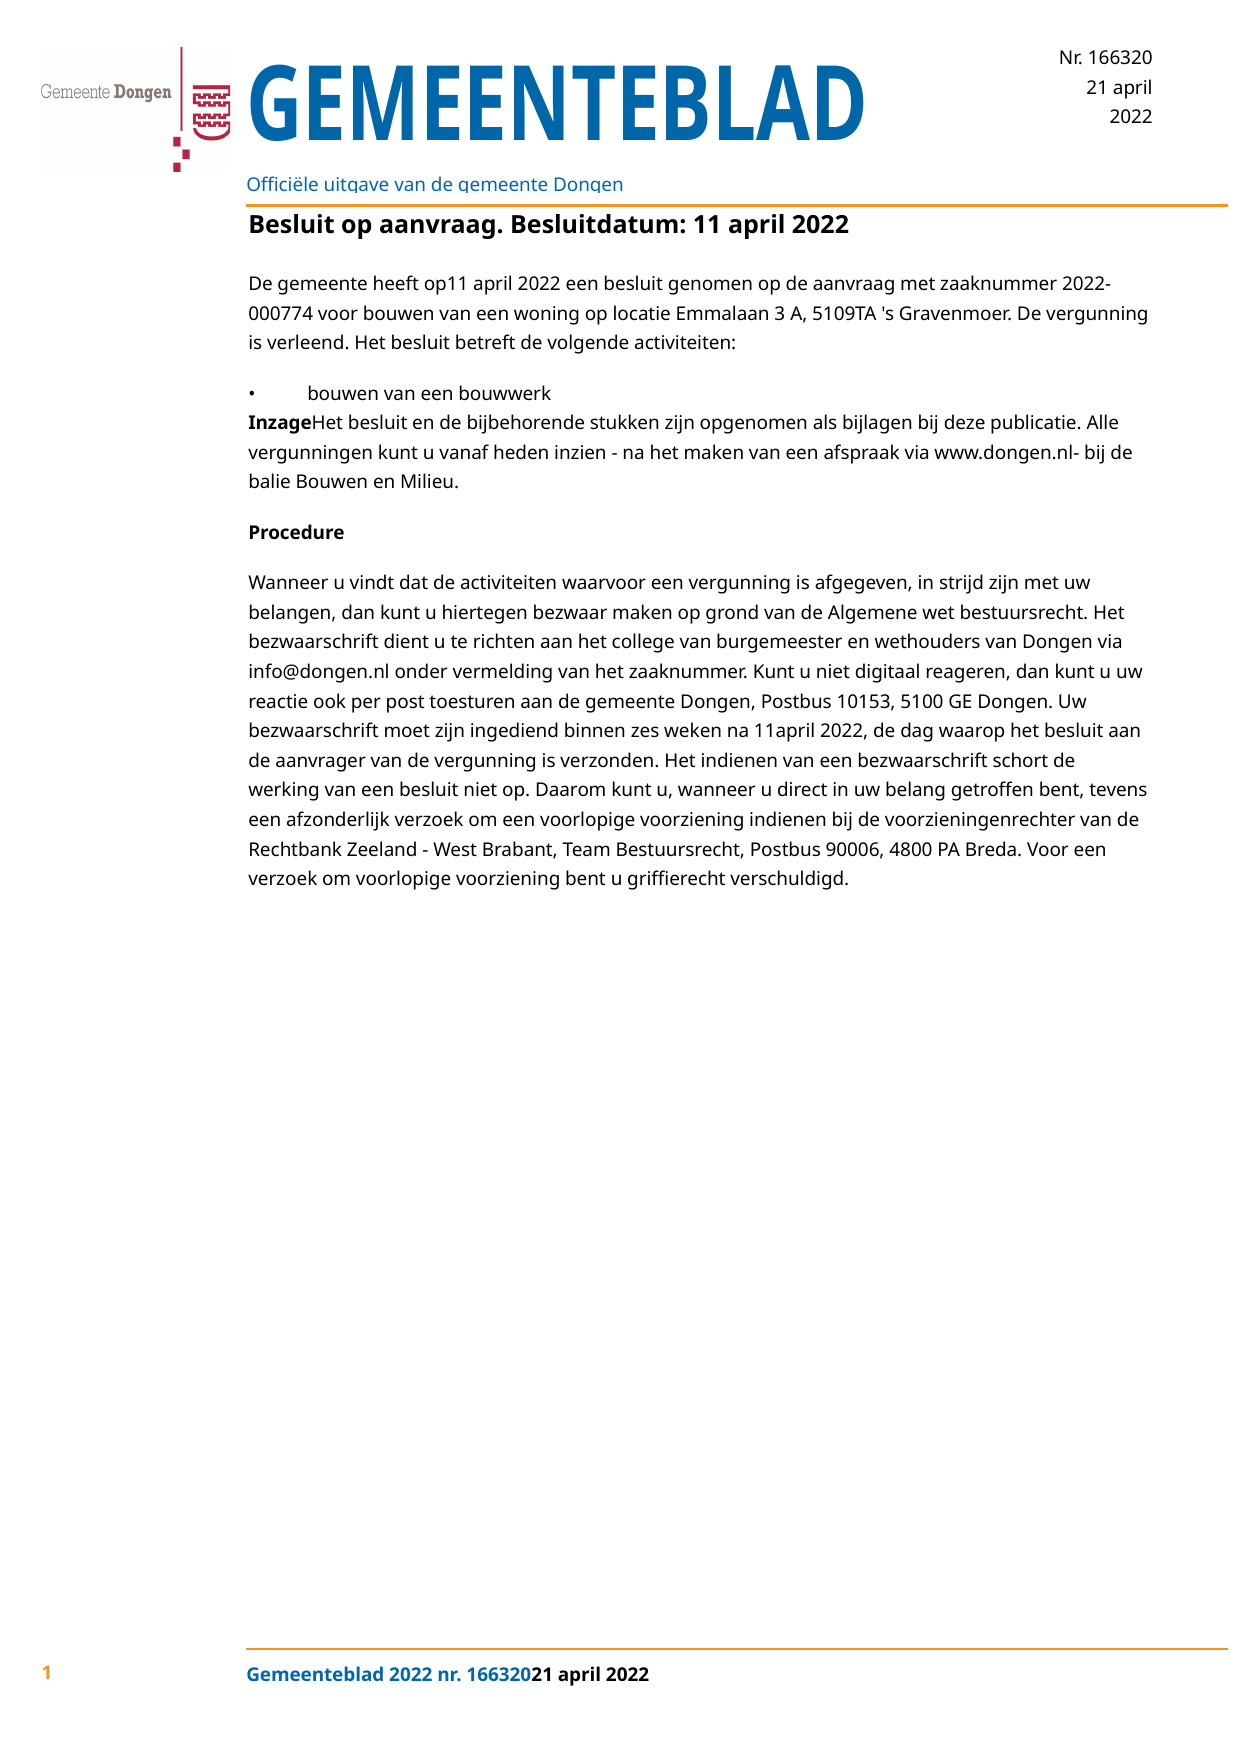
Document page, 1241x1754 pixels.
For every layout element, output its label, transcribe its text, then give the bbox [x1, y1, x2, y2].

text Procedure [248, 519, 1152, 545]
list bouwen van een bouwwerk [248, 380, 1152, 406]
text InzageHet besluit en de bijbehorende stukken zijn opgenomen als bijlagen bij deze publicatie. Alle vergunningen kunt u vanaf heden inzien - na het maken van een afspraak via www.dongen.nl- bij de balie Bouwen en Milieu. [248, 409, 1152, 494]
text Besluit op aanvraag. Besluitdatum: 11 april 2022 [248, 207, 1152, 241]
text Wanneer u vindt dat de activiteiten waarvoor een vergunning is afgegeven, in strijd zijn met uw belangen, dan kunt u hiertegen bezwaar maken op grond van de Algemene wet bestuursrecht. Het bezwaarschrift dient u te richten aan het college van burgemeester en wethouders van Dongen via info@dongen.nl onder vermelding van het zaaknummer. Kunt u niet digitaal reageren, dan kunt u uw reactie ook per post toesturen aan de gemeente Dongen, Postbus 10153, 5100 GE Dongen. Uw bezwaarschrift moet zijn ingediend binnen zes weken na 11april 2022, de dag waarop het besluit aan de aanvrager van de vergunning is verzonden. Het indienen van een bezwaarschrift schort de werking van een besluit niet op. Daarom kunt u, wanneer u direct in uw belang getroffen bent, tevens een afzonderlijk verzoek om een voorlopige voorziening indienen bij de voorzieningenrechter van de Rechtbank Zeeland - West Brabant, Team Bestuursrecht, Postbus 90006, 4800 PA Breda. Voor een verzoek om voorlopige voorziening bent u griffierecht verschuldigd. [248, 569, 1152, 891]
text De gemeente heeft op11 april 2022 een besluit genomen op de aanvraag met zaaknummer 2022-000774 voor bouwen van een woning op locatie Emmalaan 3 A, 5109TA 's Gravenmoer. De vergunning is verleend. Het besluit betreft de volgende activiteiten: [248, 270, 1152, 355]
picture [41, 47, 231, 172]
